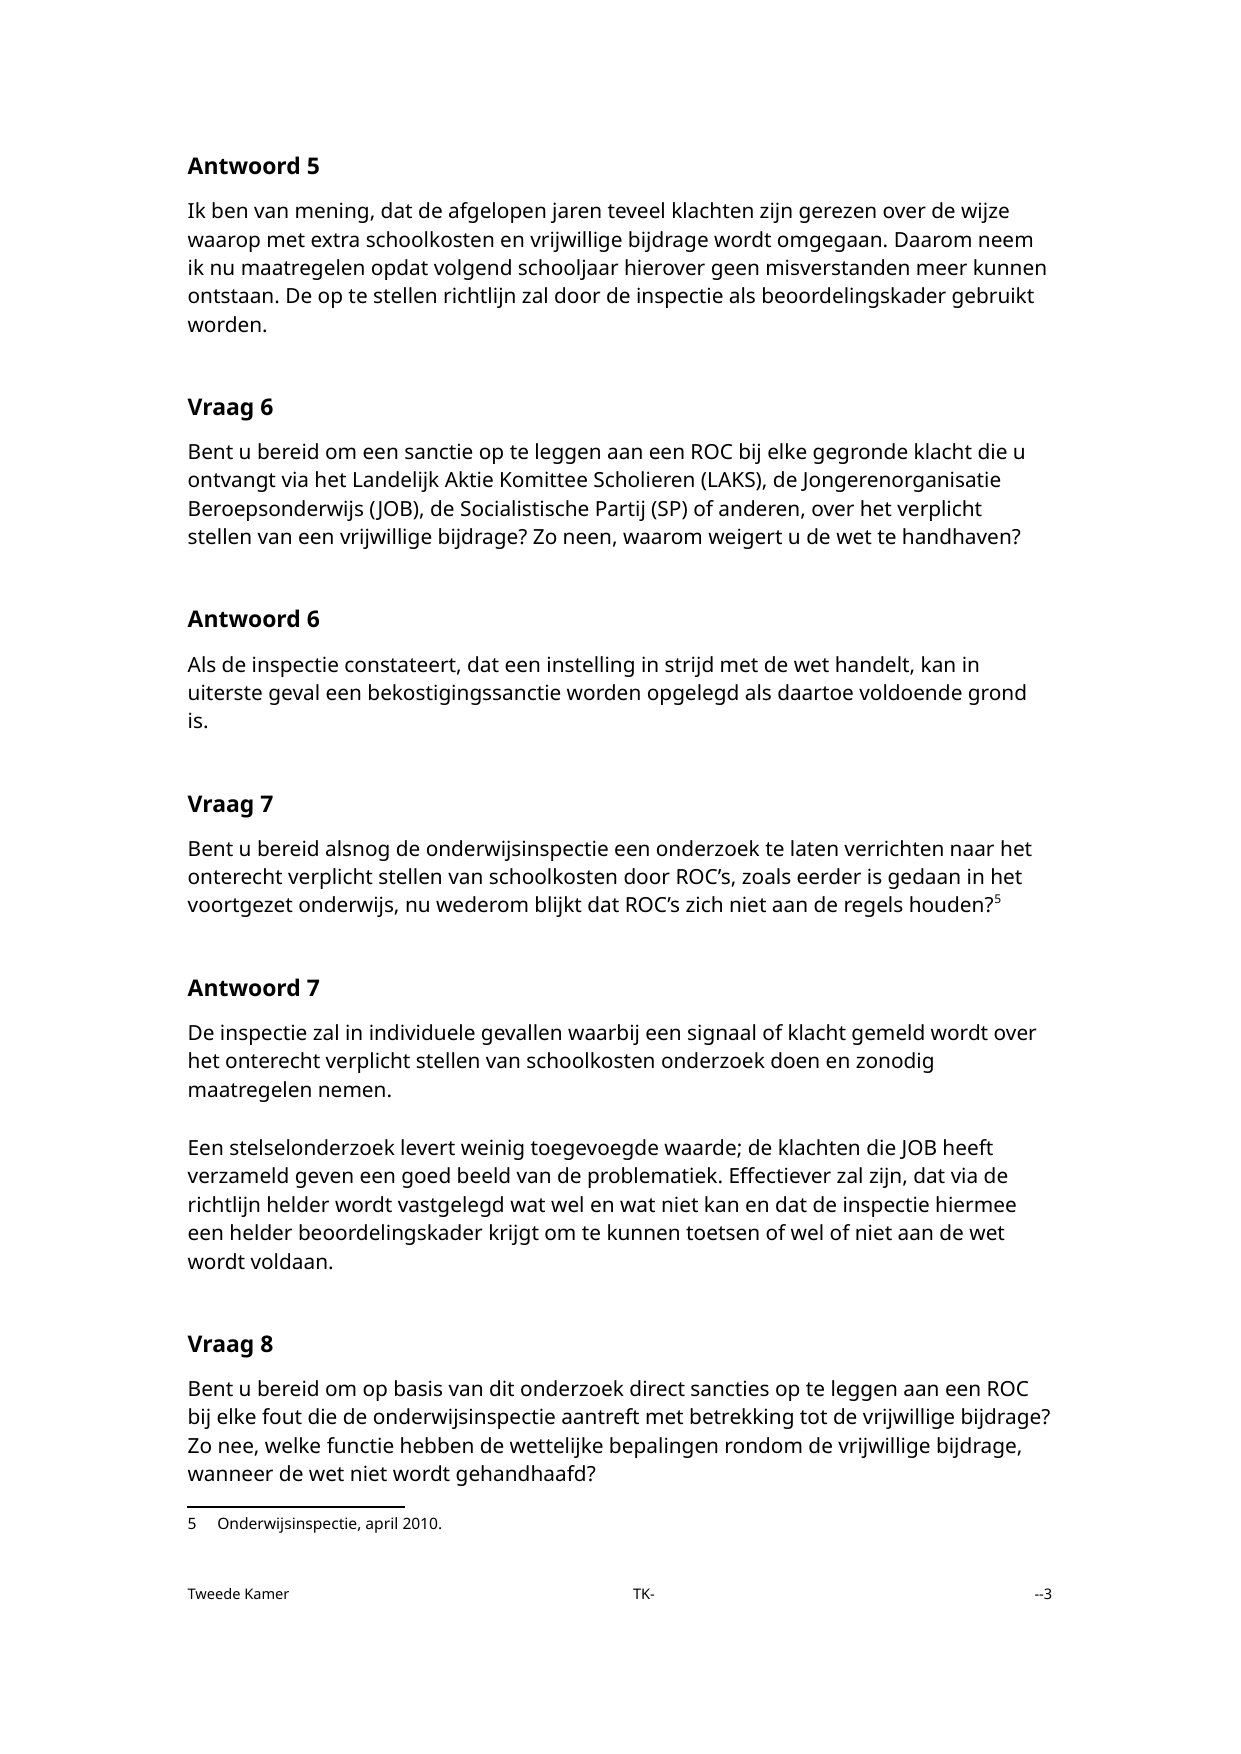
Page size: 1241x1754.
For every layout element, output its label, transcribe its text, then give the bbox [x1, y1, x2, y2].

text Een stelselonderzoek levert weinig toegevoegde waarde; de klachten die JOB heeft verzameld geven een goed beeld van de problematiek. Effectiever zal zijn, dat via de richtlijn helder wordt vastgelegd wat wel en wat niet kan en dat de inspectie hiermee een helder beoordelingskader krijgt om te kunnen toetsen of wel of niet aan de wet wordt voldaan. [187, 1133, 1053, 1275]
subtitle Vraag 8 [187, 1328, 1053, 1359]
subtitle Vraag 7 [187, 787, 1053, 819]
subtitle Vraag 6 [187, 391, 1053, 422]
text Onderwijsinspectie, april 2010. [187, 1506, 1053, 1534]
text Bent u bereid alsnog de onderwijsinspectie een onderzoek te laten verrichten naar het onterecht verplicht stellen van schoolkosten door ROC’s, zoals eerder is gedaan in het voortgezet onderwijs, nu wederom blijkt dat ROC’s zich niet aan de regels houden? [187, 834, 1053, 919]
text Bent u bereid om een sanctie op te leggen aan een ROC bij elke gegronde klacht die u ontvangt via het Landelijk Aktie Komittee Scholieren (LAKS), de Jongerenorganisatie Beroepsonderwijs (JOB), de Socialistische Partij (SP) of anderen, over het verplicht stellen van een vrijwillige bijdrage? Zo neen, waarom weigert u de wet te handhaven? [187, 437, 1053, 551]
text Bent u bereid om op basis van dit onderzoek direct sancties op te leggen aan een ROC bij elke fout die de onderwijsinspectie aantreft met betrekking tot de vrijwillige bijdrage? Zo nee, welke functie hebben de wettelijke bepalingen rondom de vrijwillige bijdrage, wanneer de wet niet wordt gehandhaafd? [187, 1374, 1053, 1488]
subtitle Antwoord 7 [187, 972, 1053, 1003]
subtitle Antwoord 6 [187, 603, 1053, 635]
subtitle Antwoord 5 [187, 150, 1053, 181]
text De inspectie zal in individuele gevallen waarbij een signaal of klacht gemeld wordt over het onterecht verplicht stellen van schoolkosten onderzoek doen en zonodig maatregelen nemen. [187, 1018, 1053, 1103]
text Als de inspectie constateert, dat een instelling in strijd met de wet handelt, kan in uiterste geval een bekostigingssanctie worden opgelegd als daartoe voldoende grond is. [187, 650, 1053, 735]
text Ik ben van mening, dat de afgelopen jaren teveel klachten zijn gerezen over de wijze waarop met extra schoolkosten en vrijwillige bijdrage wordt omgegaan. Daarom neem ik nu maatregelen opdat volgend schooljaar hierover geen misverstanden meer kunnen ontstaan. De op te stellen richtlijn zal door de inspectie als beoordelingskader gebruikt worden. [187, 196, 1053, 338]
